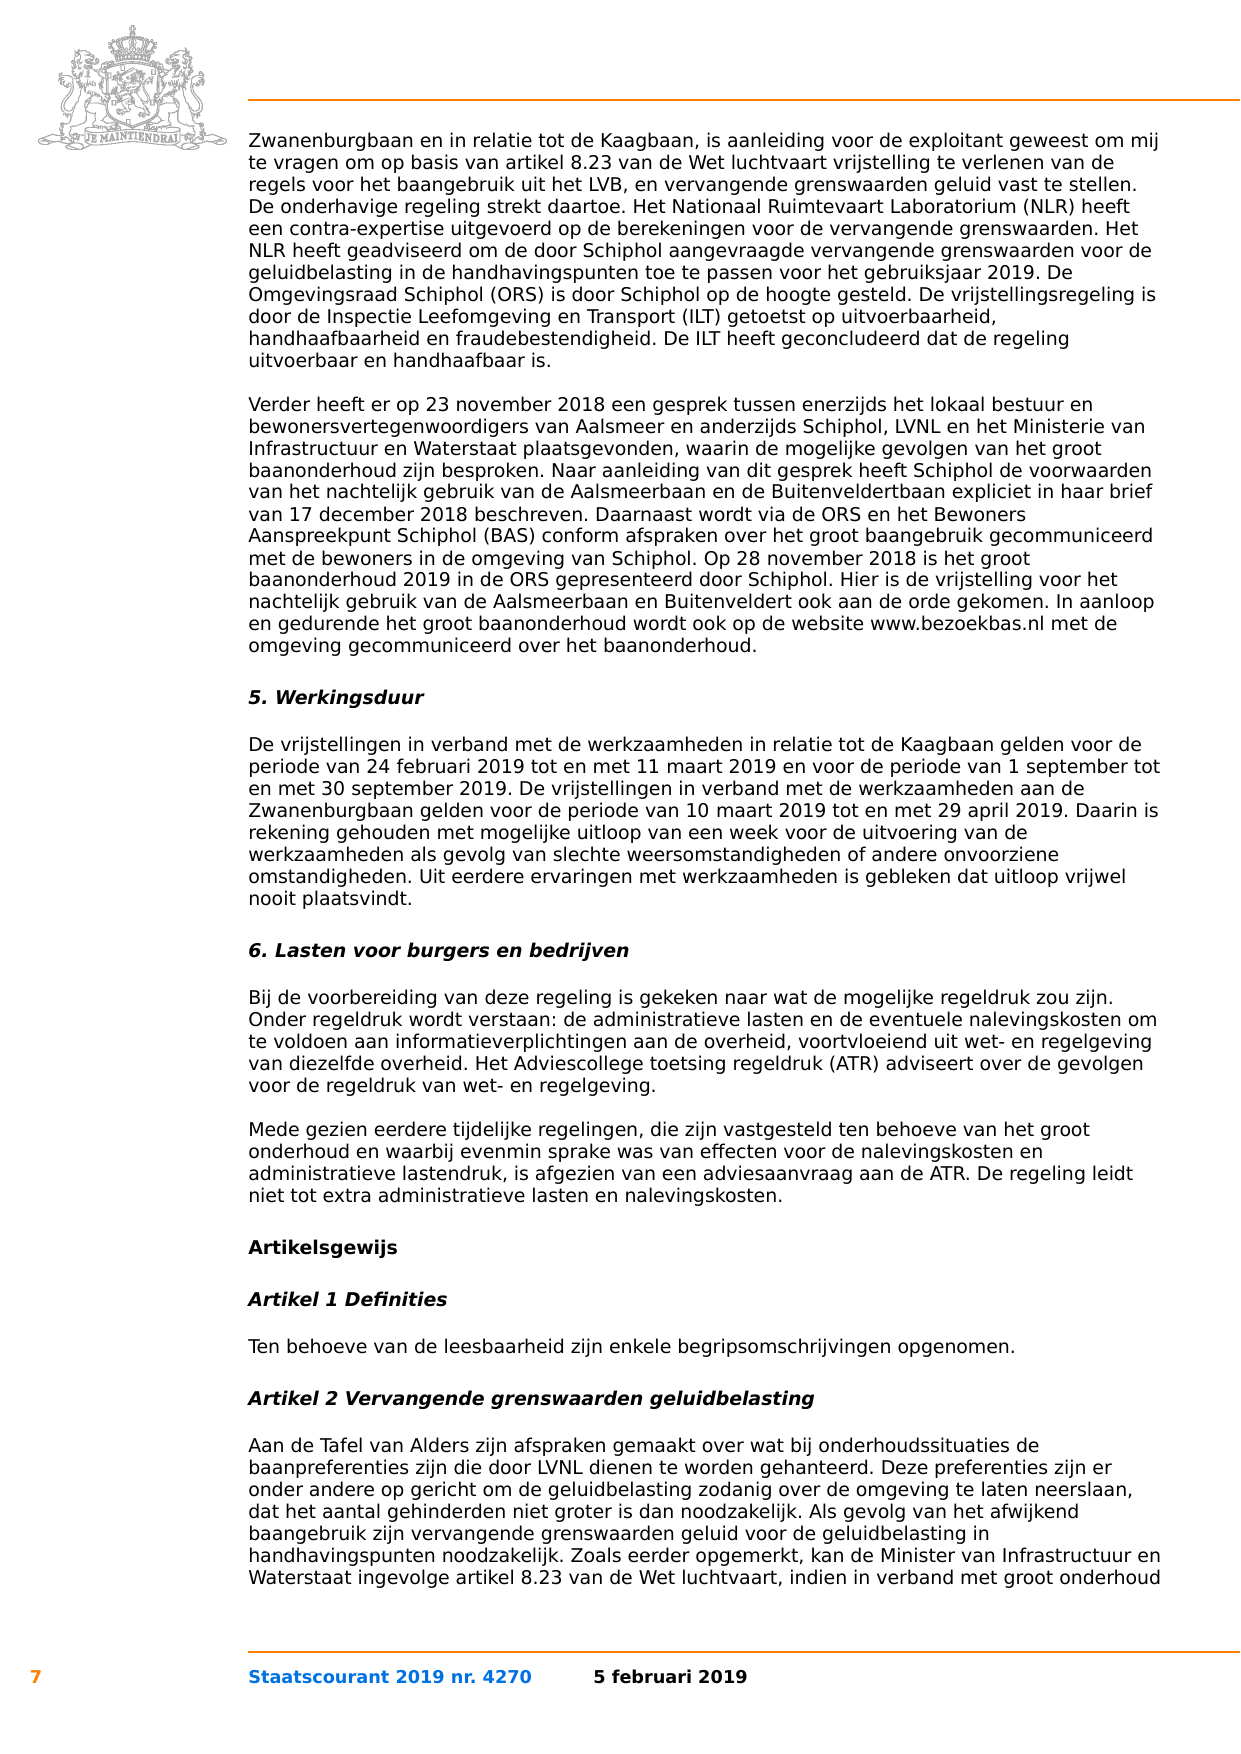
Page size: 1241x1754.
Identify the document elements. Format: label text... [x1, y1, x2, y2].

text Zwanenburgbaan en in relatie tot de Kaagbaan, is aanleiding voor de exploitant geweest om mij te vragen om op basis van artikel 8.23 van de Wet luchtvaart vrijstelling te verlenen van de regels voor het baangebruik uit het LVB, en vervangende grenswaarden geluid vast te stellen. De onderhavige regeling strekt daartoe. Het Nationaal Ruimtevaart Laboratorium (NLR) heeft een contra-expertise uitgevoerd op de berekeningen voor de vervangende grenswaarden. Het NLR heeft geadviseerd om de door Schiphol aangevraagde vervangende grenswaarden voor de geluidbelasting in de handhavingspunten toe te passen voor het gebruiksjaar 2019. De Omgevingsraad Schiphol (ORS) is door Schiphol op de hoogte gesteld. De vrijstellingsregeling is door de Inspectie Leefomgeving en Transport (ILT) getoetst op uitvoerbaarheid, handhaafbaarheid en fraudebestendigheid. De ILT heeft geconcludeerd dat de regeling uitvoerbaar en handhaafbaar is. [248, 130, 1163, 372]
subtitle Artikel 1 Definities [248, 1289, 1163, 1311]
text Ten behoeve van de leesbaarheid zijn enkele begripsomschrijvingen opgenomen. [248, 1336, 1163, 1358]
text Mede gezien eerdere tijdelijke regelingen, die zijn vastgesteld ten behoeve van het groot onderhoud en waarbij evenmin sprake was van effecten voor de nalevingskosten en administratieve lastendruk, is afgezien van een adviesaanvraag aan de ATR. De regeling leidt niet tot extra administratieve lasten en nalevingskosten. [248, 1119, 1163, 1207]
subtitle Artikelsgewijs [248, 1237, 1163, 1259]
picture [38, 25, 227, 150]
subtitle Artikel 2 Vervangende grenswaarden geluidbelasting [248, 1388, 1163, 1410]
subtitle 6. Lasten voor burgers en bedrijven [248, 940, 1163, 962]
subtitle 5. Werkingsduur [248, 687, 1163, 709]
text Verder heeft er op 23 november 2018 een gesprek tussen enerzijds het lokaal bestuur en bewonersvertegenwoordigers van Aalsmeer en anderzijds Schiphol, LVNL en het Ministerie van Infrastructuur en Waterstaat plaatsgevonden, waarin de mogelijke gevolgen van het groot baanonderhoud zijn besproken. Naar aanleiding van dit gesprek heeft Schiphol de voorwaarden van het nachtelijk gebruik van de Aalsmeerbaan en de Buitenveldertbaan expliciet in haar brief van 17 december 2018 beschreven. Daarnaast wordt via de ORS en het Bewoners Aanspreekpunt Schiphol (BAS) conform afspraken over het groot baangebruik gecommuniceerd met de bewoners in de omgeving van Schiphol. Op 28 november 2018 is het groot baanonderhoud 2019 in de ORS gepresenteerd door Schiphol. Hier is de vrijstelling voor het nachtelijk gebruik van de Aalsmeerbaan en Buitenveldert ook aan de orde gekomen. In aanloop en gedurende het groot baanonderhoud wordt ook op de website www.bezoekbas.nl met de omgeving gecommuniceerd over het baanonderhoud. [248, 393, 1163, 657]
text Bij de voorbereiding van deze regeling is gekeken naar wat de mogelijke regeldruk zou zijn. Onder regeldruk wordt verstaan: de administratieve lasten en de eventuele nalevingskosten om te voldoen aan informatieverplichtingen aan de overheid, voortvloeiend uit wet- en regelgeving van diezelfde overheid. Het Adviescollege toetsing regeldruk (ATR) adviseert over de gevolgen voor de regeldruk van wet- en regelgeving. [248, 987, 1163, 1097]
text De vrijstellingen in verband met de werkzaamheden in relatie tot de Kaagbaan gelden voor de periode van 24 februari 2019 tot en met 11 maart 2019 en voor de periode van 1 september tot en met 30 september 2019. De vrijstellingen in verband met de werkzaamheden aan de Zwanenburgbaan gelden voor de periode van 10 maart 2019 tot en met 29 april 2019. Daarin is rekening gehouden met mogelijke uitloop van een week voor de uitvoering van de werkzaamheden als gevolg van slechte weersomstandigheden of andere onvoorziene omstandigheden. Uit eerdere ervaringen met werkzaamheden is gebleken dat uitloop vrijwel nooit plaatsvindt. [248, 734, 1163, 910]
text Aan de Tafel van Alders zijn afspraken gemaakt over wat bij onderhoudssituaties de baanpreferenties zijn die door LVNL dienen te worden gehanteerd. Deze preferenties zijn er onder andere op gericht om de geluidbelasting zodanig over de omgeving te laten neerslaan, dat het aantal gehinderden niet groter is dan noodzakelijk. Als gevolg van het afwijkend baangebruik zijn vervangende grenswaarden geluid voor de geluidbelasting in handhavingspunten noodzakelijk. Zoals eerder opgemerkt, kan de Minister van Infrastructuur en Waterstaat ingevolge artikel 8.23 van de Wet luchtvaart, indien in verband met groot onderhoud [248, 1435, 1163, 1588]
